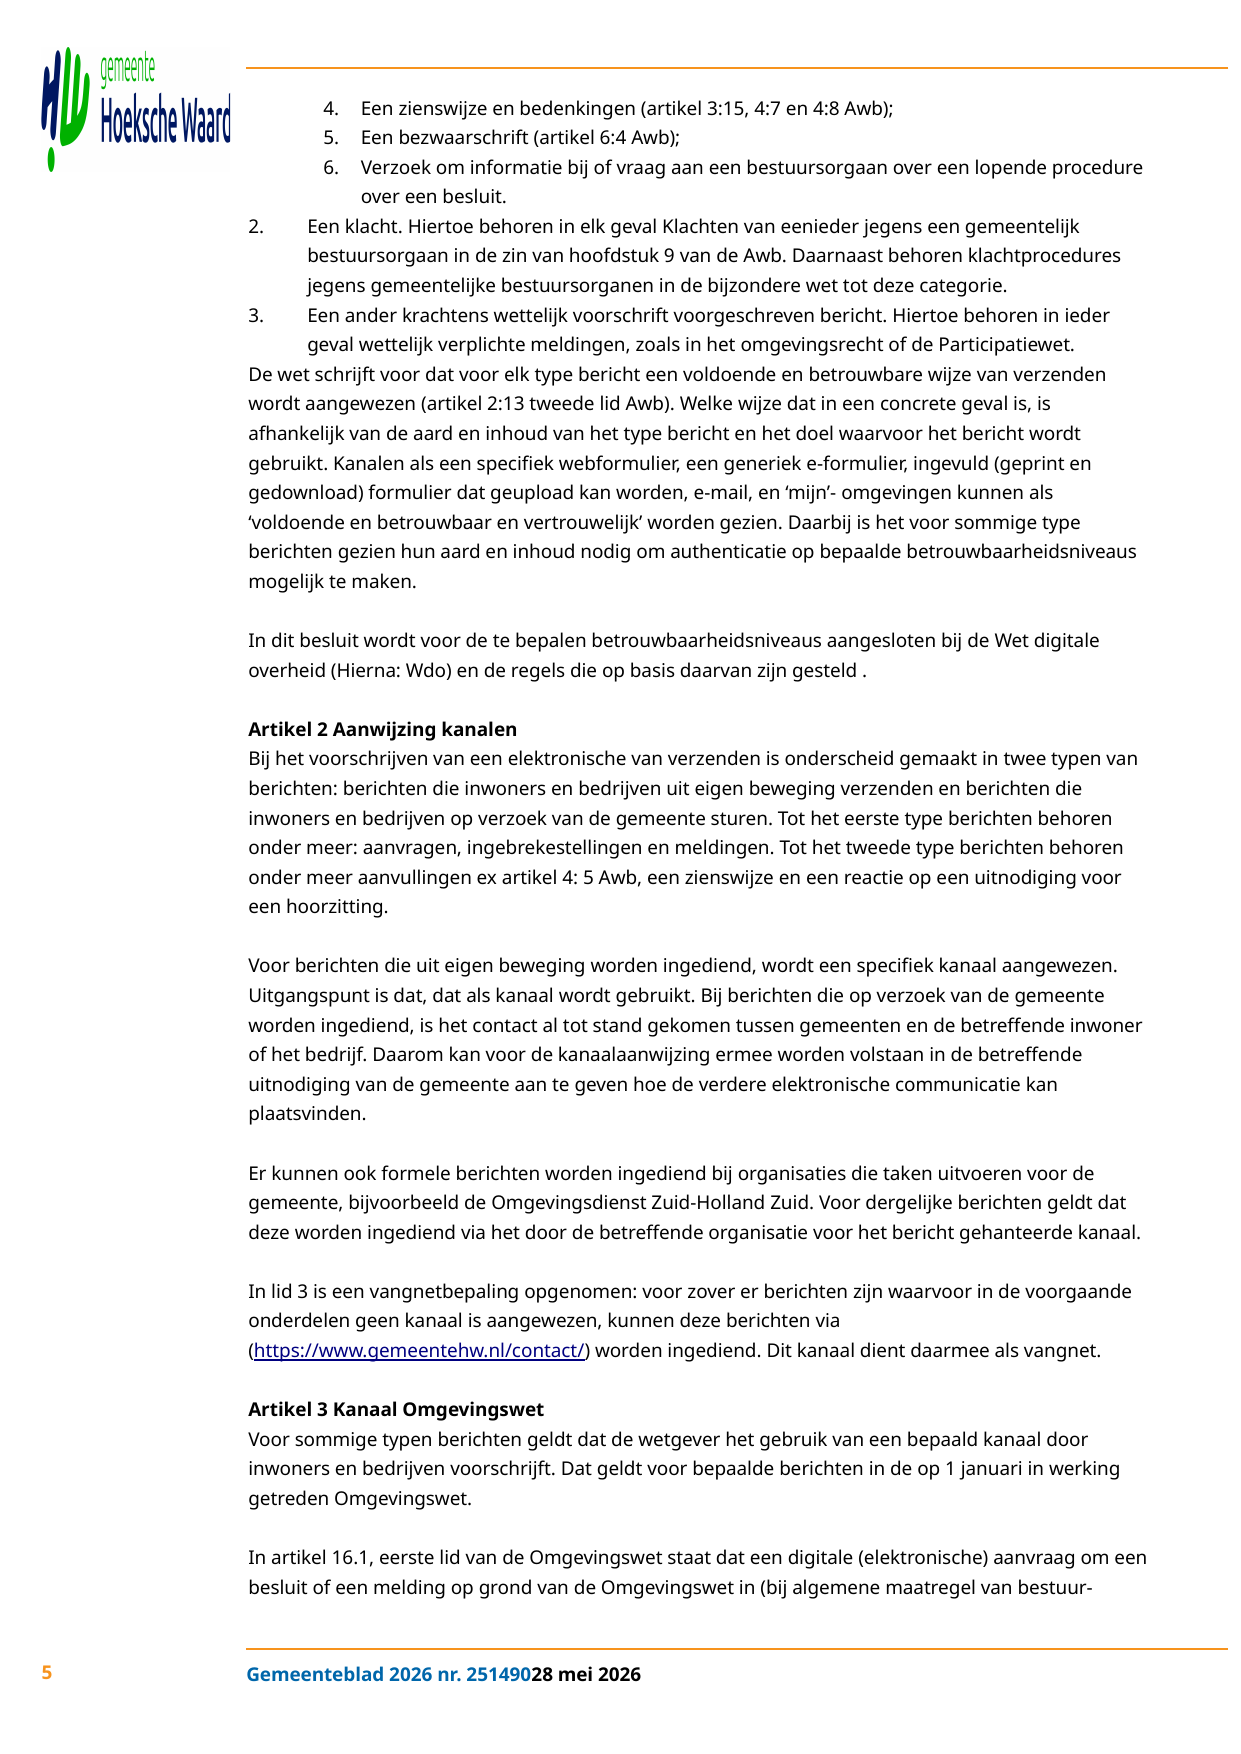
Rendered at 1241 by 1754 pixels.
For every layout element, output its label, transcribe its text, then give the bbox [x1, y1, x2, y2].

text Artikel 3 Kanaal Omgevingswet [248, 1396, 1152, 1422]
list Een klacht. Hiertoe behoren in elk geval Klachten van eenieder jegens een gemeentelijk bestuursorgaan in de zin van hoofdstuk 9 van de Awb. Daarnaast behoren klachtprocedures jegens gemeentelijke bestuursorganen in de bijzondere wet tot deze categorie. [248, 213, 1152, 298]
picture [41, 47, 231, 172]
text In lid 3 is een vangnetbepaling opgenomen: voor zover er berichten zijn waarvoor in de voorgaande onderdelen geen kanaal is aangewezen, kunnen deze berichten via (https://www.gemeentehw.nl/contact/) worden ingediend. Dit kanaal dient daarmee als vangnet. [248, 1278, 1152, 1363]
list Een bezwaarschrift (artikel 6:4 Awb); [323, 124, 1152, 150]
list Een ander krachtens wettelijk voorschrift voorgeschreven bericht. Hiertoe behoren in ieder geval wettelijk verplichte meldingen, zoals in het omgevingsrecht of de Participatiewet. [248, 302, 1152, 357]
text Artikel 2 Aanwijzing kanalen [248, 716, 1152, 742]
text Voor berichten die uit eigen beweging worden ingediend, wordt een specifiek kanaal aangewezen. Uitgangspunt is dat, dat als kanaal wordt gebruikt. Bij berichten die op verzoek van de gemeente worden ingediend, is het contact al tot stand gekomen tussen gemeenten en de betreffende inwoner of het bedrijf. Daarom kan voor de kanaalaanwijzing ermee worden volstaan in de betreffende uitnodiging van de gemeente aan te geven hoe de verdere elektronische communicatie kan plaatsvinden. [248, 953, 1152, 1126]
text In artikel 16.1, eerste lid van de Omgevingswet staat dat een digitale (elektronische) aanvraag om een besluit of een melding op grond van de Omgevingswet in (bij algemene maatregel van bestuur- [248, 1544, 1152, 1600]
text Voor sommige typen berichten geldt dat de wetgever het gebruik van een bepaald kanaal door inwoners en bedrijven voorschrijft. Dat geldt voor bepaalde berichten in de op 1 januari in werking getreden Omgevingswet. [248, 1426, 1152, 1511]
list Een zienswijze en bedenkingen (artikel 3:15, 4:7 en 4:8 Awb); [323, 95, 1152, 121]
list Verzoek om informatie bij of vraag aan een bestuursorgaan over een lopende procedure over een besluit. [323, 154, 1152, 209]
text Er kunnen ook formele berichten worden ingediend bij organisaties die taken uitvoeren voor de gemeente, bijvoorbeeld de Omgevingsdienst Zuid-Holland Zuid. Voor dergelijke berichten geldt dat deze worden ingediend via het door de betreffende organisatie voor het bericht gehanteerde kanaal. [248, 1160, 1152, 1245]
text In dit besluit wordt voor de te bepalen betrouwbaarheidsniveaus aangesloten bij de Wet digitale overheid (Hierna: Wdo) en de regels die op basis daarvan zijn gesteld . [248, 627, 1152, 683]
text De wet schrijft voor dat voor elk type bericht een voldoende en betrouwbare wijze van verzenden wordt aangewezen (artikel 2:13 tweede lid Awb). Welke wijze dat in een concrete geval is, is afhankelijk van de aard en inhoud van het type bericht en het doel waarvoor het bericht wordt gebruikt. Kanalen als een specifiek webformulier, een generiek e-formulier, ingevuld (geprint en gedownload) formulier dat geupload kan worden, e-mail, en ‘mijn’- omgevingen kunnen als ‘voldoende en betrouwbaar en vertrouwelijk’ worden gezien. Daarbij is het voor sommige type berichten gezien hun aard en inhoud nodig om authenticatie op bepaalde betrouwbaarheidsniveaus mogelijk te maken. [248, 361, 1152, 594]
text Bij het voorschrijven van een elektronische van verzenden is onderscheid gemaakt in twee typen van berichten: berichten die inwoners en bedrijven uit eigen beweging verzenden en berichten die inwoners en bedrijven op verzoek van de gemeente sturen. Tot het eerste type berichten behoren onder meer: aanvragen, ingebrekestellingen en meldingen. Tot het tweede type berichten behoren onder meer aanvullingen ex artikel 4: 5 Awb, een zienswijze en een reactie op een uitnodiging voor een hoorzitting. [248, 746, 1152, 919]
